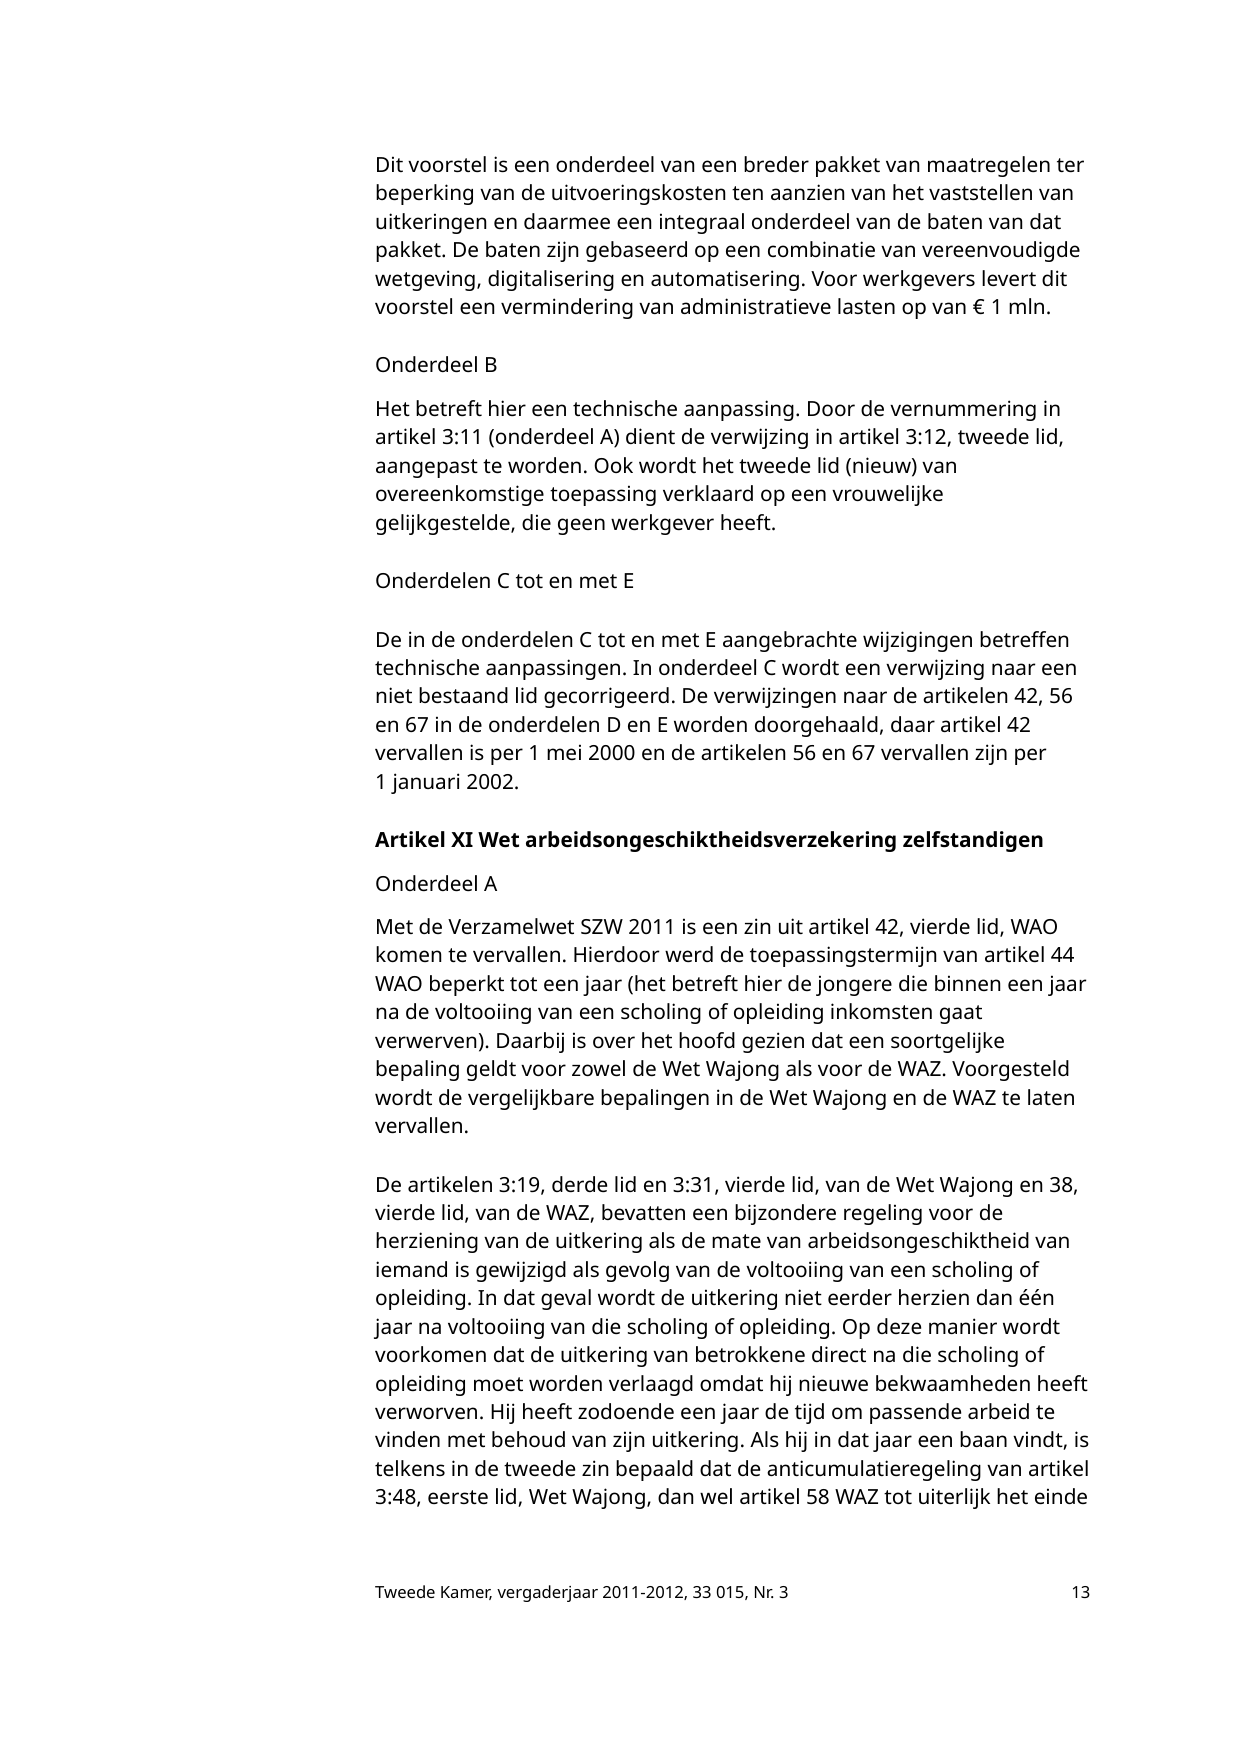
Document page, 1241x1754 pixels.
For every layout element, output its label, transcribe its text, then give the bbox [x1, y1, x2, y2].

text De artikelen 3:19, derde lid en 3:31, vierde lid, van de Wet Wajong en 38, vierde lid, van de WAZ, bevatten een bijzondere regeling voor de herziening van de uitkering als de mate van arbeidsongeschiktheid van iemand is gewijzigd als gevolg van de voltooiing van een scholing of opleiding. In dat geval wordt de uitkering niet eerder herzien dan één jaar na voltooiing van die scholing of opleiding. Op deze manier wordt voorkomen dat de uitkering van betrokkene direct na die scholing of opleiding moet worden verlaagd omdat hij nieuwe bekwaamheden heeft verworven. Hij heeft zodoende een jaar de tijd om passende arbeid te vinden met behoud van zijn uitkering. Als hij in dat jaar een baan vindt, is telkens in de tweede zin bepaald dat de anticumulatieregeling van artikel 3:48, eerste lid, Wet Wajong, dan wel artikel 58 WAZ tot uiterlijk het einde [375, 1170, 1090, 1511]
text Artikel XI Wet arbeidsongeschiktheidsverzekering zelfstandigen [375, 825, 1090, 854]
text Onderdeel B [375, 351, 1090, 379]
text Dit voorstel is een onderdeel van een breder pakket van maatregelen ter beperking van de uitvoeringskosten ten aanzien van het vaststellen van uitkeringen en daarmee een integraal onderdeel van de baten van dat pakket. De baten zijn gebaseerd op een combinatie van vereenvoudigde wetgeving, digitalisering en automatisering. Voor werkgevers levert dit voorstel een vermindering van administratieve lasten op van € 1 mln. [375, 150, 1090, 321]
text Onderdeel A [375, 869, 1090, 897]
text De in de onderdelen C tot en met E aangebrachte wijzigingen betreffen technische aanpassingen. In onderdeel C wordt een verwijzing naar een niet bestaand lid gecorrigeerd. De verwijzingen naar de artikelen 42, 56 en 67 in de onderdelen D en E worden doorgehaald, daar artikel 42 vervallen is per 1 mei 2000 en de artikelen 56 en 67 vervallen zijn per 1 januari 2002. [375, 625, 1090, 795]
text Onderdelen C tot en met E [375, 566, 1090, 595]
text Met de Verzamelwet SZW 2011 is een zin uit artikel 42, vierde lid, WAO komen te vervallen. Hierdoor werd de toepassingstermijn van artikel 44 WAO beperkt tot een jaar (het betreft hier de jongere die binnen een jaar na de voltooiing van een scholing of opleiding inkomsten gaat verwerven). Daarbij is over het hoofd gezien dat een soortgelijke bepaling geldt voor zowel de Wet Wajong als voor de WAZ. Voorgesteld wordt de vergelijkbare bepalingen in de Wet Wajong en de WAZ te laten vervallen. [375, 912, 1090, 1140]
text Het betreft hier een technische aanpassing. Door de vernummering in artikel 3:11 (onderdeel A) dient de verwijzing in artikel 3:12, tweede lid, aangepast te worden. Ook wordt het tweede lid (nieuw) van overeenkomstige toepassing verklaard op een vrouwelijke gelijkgestelde, die geen werkgever heeft. [375, 394, 1090, 536]
